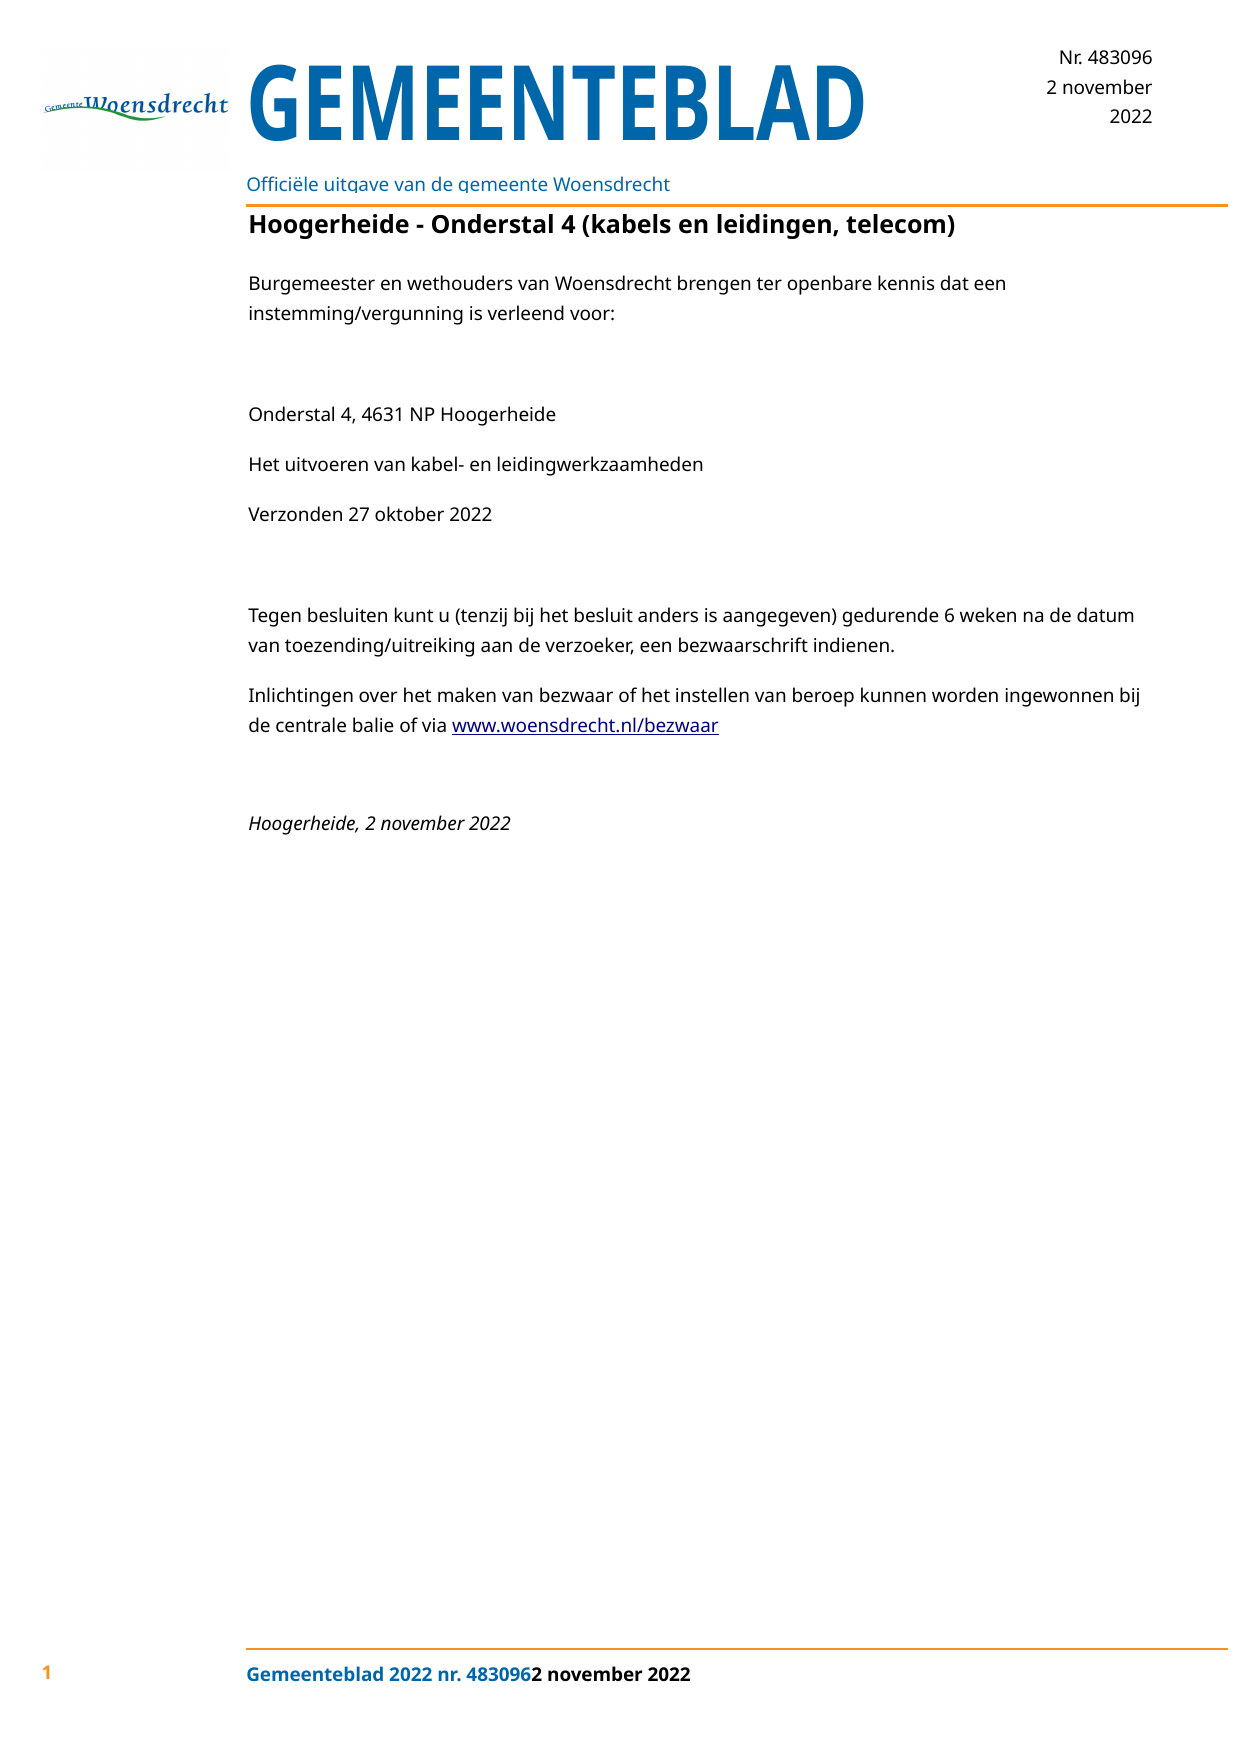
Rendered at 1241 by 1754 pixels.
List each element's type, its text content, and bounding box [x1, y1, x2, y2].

text Verzonden 27 oktober 2022 [248, 502, 1152, 527]
text Het uitvoeren van kabel- en leidingwerkzaamheden [248, 451, 1152, 477]
picture [41, 47, 231, 172]
text Inlichtingen over het maken van bezwaar of het instellen van beroep kunnen worden ingewonnen bij de centrale balie of via www.woensdrecht.nl/bezwaar [248, 682, 1152, 738]
text Tegen besluiten kunt u (tenzij bij het besluit anders is aangegeven) gedurende 6 weken na de datum van toezending/uitreiking aan de verzoeker, een bezwaarschrift indienen. [248, 602, 1152, 658]
text Burgemeester en wethouders van Woensdrecht brengen ter openbare kennis dat een instemming/vergunning is verleend voor: [248, 270, 1152, 326]
text Hoogerheide - Onderstal 4 (kabels en leidingen, telecom) [248, 207, 1152, 241]
text Onderstal 4, 4631 NP Hoogerheide [248, 401, 1152, 426]
text Hoogerheide, 2 november 2022 [248, 810, 1152, 836]
